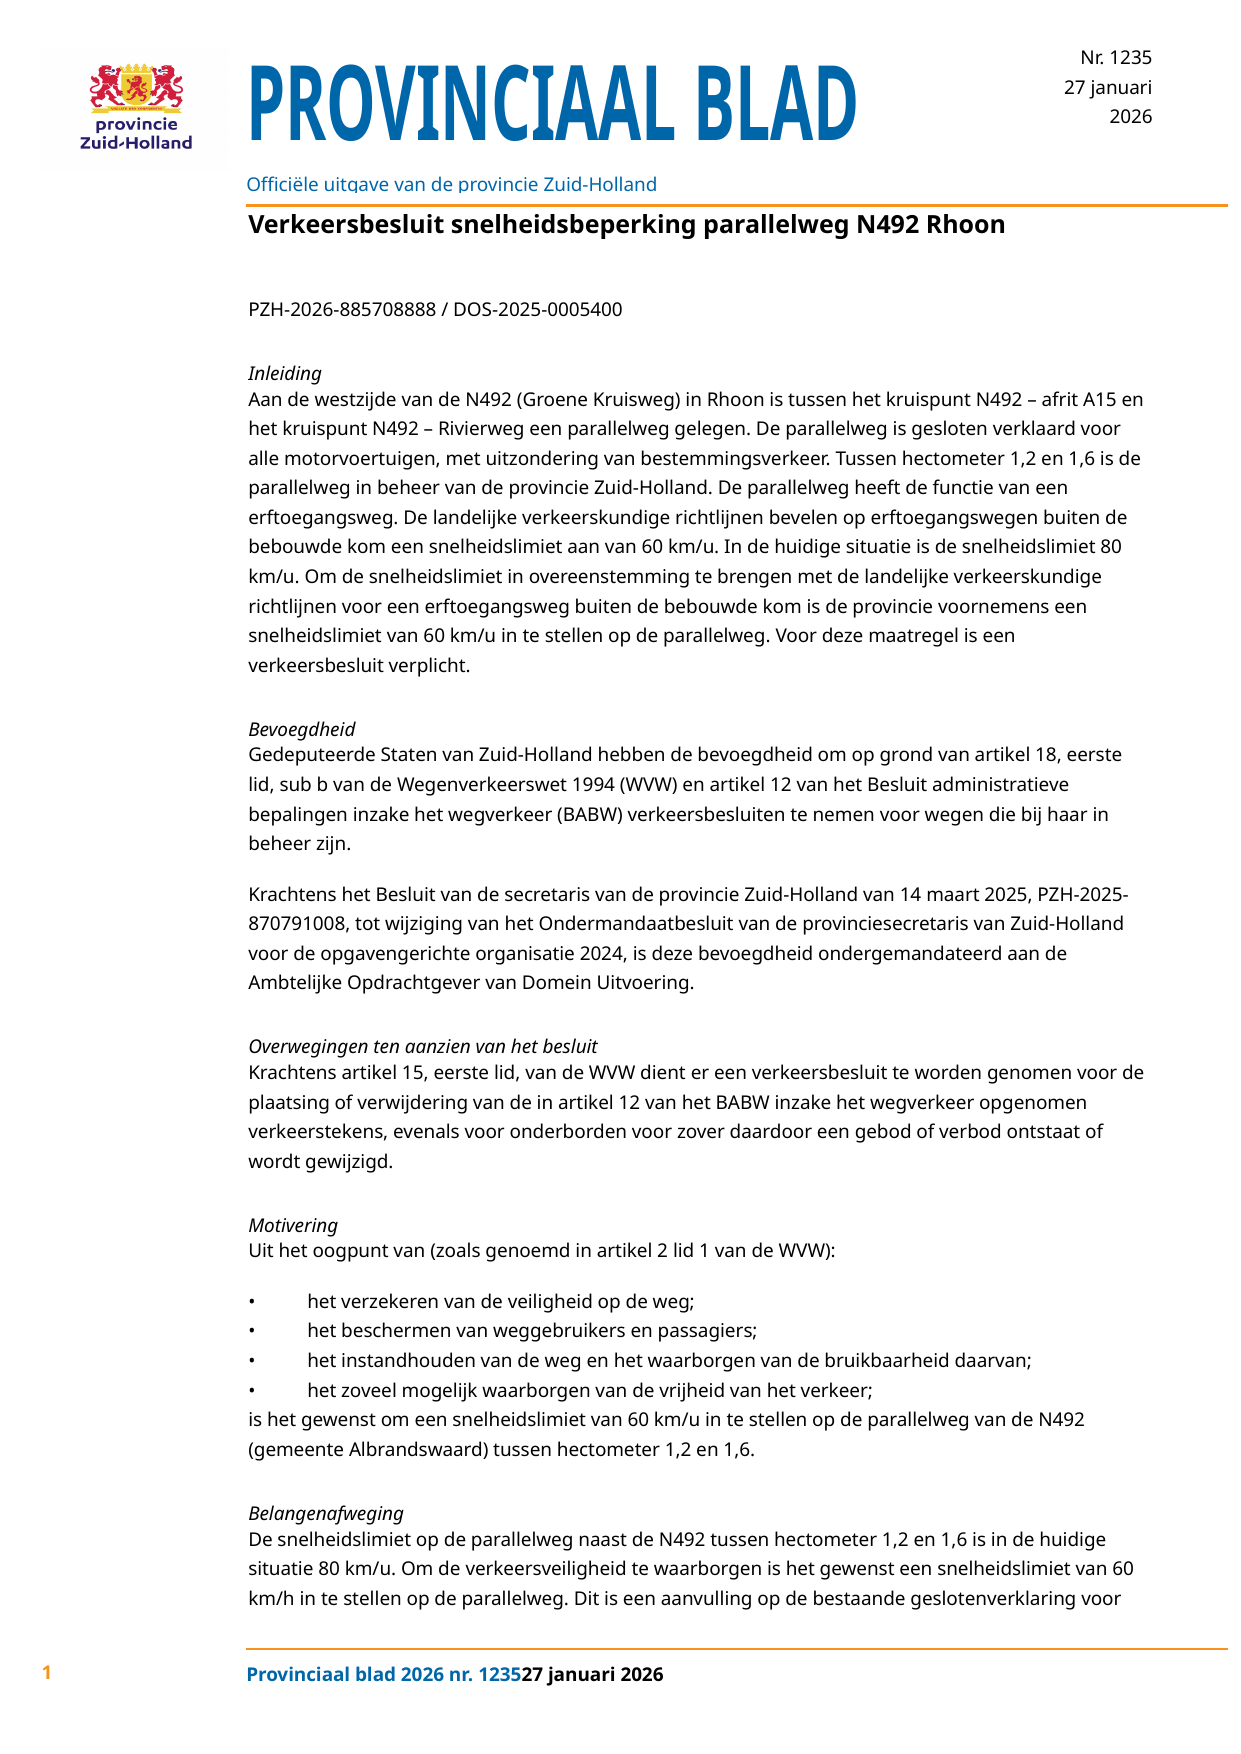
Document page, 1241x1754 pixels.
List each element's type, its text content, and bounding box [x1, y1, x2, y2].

text Aan de westzijde van de N492 (Groene Kruisweg) in Rhoon is tussen het kruispunt N492 – afrit A15 en het kruispunt N492 – Rivierweg een parallelweg gelegen. De parallelweg is gesloten verklaard voor alle motorvoertuigen, met uitzondering van bestemmingsverkeer. Tussen hectometer 1,2 en 1,6 is de parallelweg in beheer van de provincie Zuid-Holland. De parallelweg heeft de functie van een erftoegangsweg. De landelijke verkeerskundige richtlijnen bevelen op erftoegangswegen buiten de bebouwde kom een snelheidslimiet aan van 60 km/u. In de huidige situatie is de snelheidslimiet 80 km/u. Om de snelheidslimiet in overeenstemming te brengen met de landelijke verkeerskundige richtlijnen voor een erftoegangsweg buiten de bebouwde kom is de provincie voornemens een snelheidslimiet van 60 km/u in te stellen op de parallelweg. Voor deze maatregel is een verkeersbesluit verplicht. [248, 386, 1152, 678]
text Belangenafweging [248, 1500, 1152, 1526]
text Overwegingen ten aanzien van het besluit [248, 1033, 1152, 1059]
list het instandhouden van de weg en het waarborgen van de bruikbaarheid daarvan; [248, 1347, 1152, 1373]
text Motivering [248, 1212, 1152, 1238]
picture [41, 47, 231, 172]
text Inleiding [248, 360, 1152, 386]
text Verkeersbesluit snelheidsbeperking parallelweg N492 Rhoon [248, 207, 1152, 241]
text Bevoegdheid [248, 716, 1152, 742]
text Uit het oogpunt van (zoals genoemd in artikel 2 lid 1 van de WVW): [248, 1238, 1152, 1263]
text PZH-2026-885708888 / DOS-2025-0005400 [248, 296, 1152, 322]
text Krachtens artikel 15, eerste lid, van de WVW dient er een verkeersbesluit te worden genomen voor de plaatsing of verwijdering van de in artikel 12 van het BABW inzake het wegverkeer opgenomen verkeerstekens, evenals voor onderborden voor zover daardoor een gebod of verbod ontstaat of wordt gewijzigd. [248, 1059, 1152, 1174]
text De snelheidslimiet op de parallelweg naast de N492 tussen hectometer 1,2 en 1,6 is in de huidige situatie 80 km/u. Om de verkeersveiligheid te waarborgen is het gewenst een snelheidslimiet van 60 km/h in te stellen op de parallelweg. Dit is een aanvulling op de bestaande geslotenverklaring voor [248, 1526, 1152, 1611]
list het zoveel mogelijk waarborgen van de vrijheid van het verkeer; [248, 1377, 1152, 1403]
list het beschermen van weggebruikers en passagiers; [248, 1318, 1152, 1343]
text Krachtens het Besluit van de secretaris van de provincie Zuid-Holland van 14 maart 2025, PZH-2025-870791008, tot wijziging van het Ondermandaatbesluit van de provinciesecretaris van Zuid-Holland voor de opgavengerichte organisatie 2024, is deze bevoegdheid ondergemandateerd aan de Ambtelijke Opdrachtgever van Domein Uitvoering. [248, 881, 1152, 995]
list het verzekeren van de veiligheid op de weg; [248, 1288, 1152, 1314]
text is het gewenst om een snelheidslimiet van 60 km/u in te stellen op de parallelweg van de N492 (gemeente Albrandswaard) tussen hectometer 1,2 en 1,6. [248, 1406, 1152, 1462]
text Gedeputeerde Staten van Zuid-Holland hebben de bevoegdheid om op grond van artikel 18, eerste lid, sub b van de Wegenverkeerswet 1994 (WVW) en artikel 12 van het Besluit administratieve bepalingen inzake het wegverkeer (BABW) verkeersbesluiten te nemen voor wegen die bij haar in beheer zijn. [248, 742, 1152, 856]
